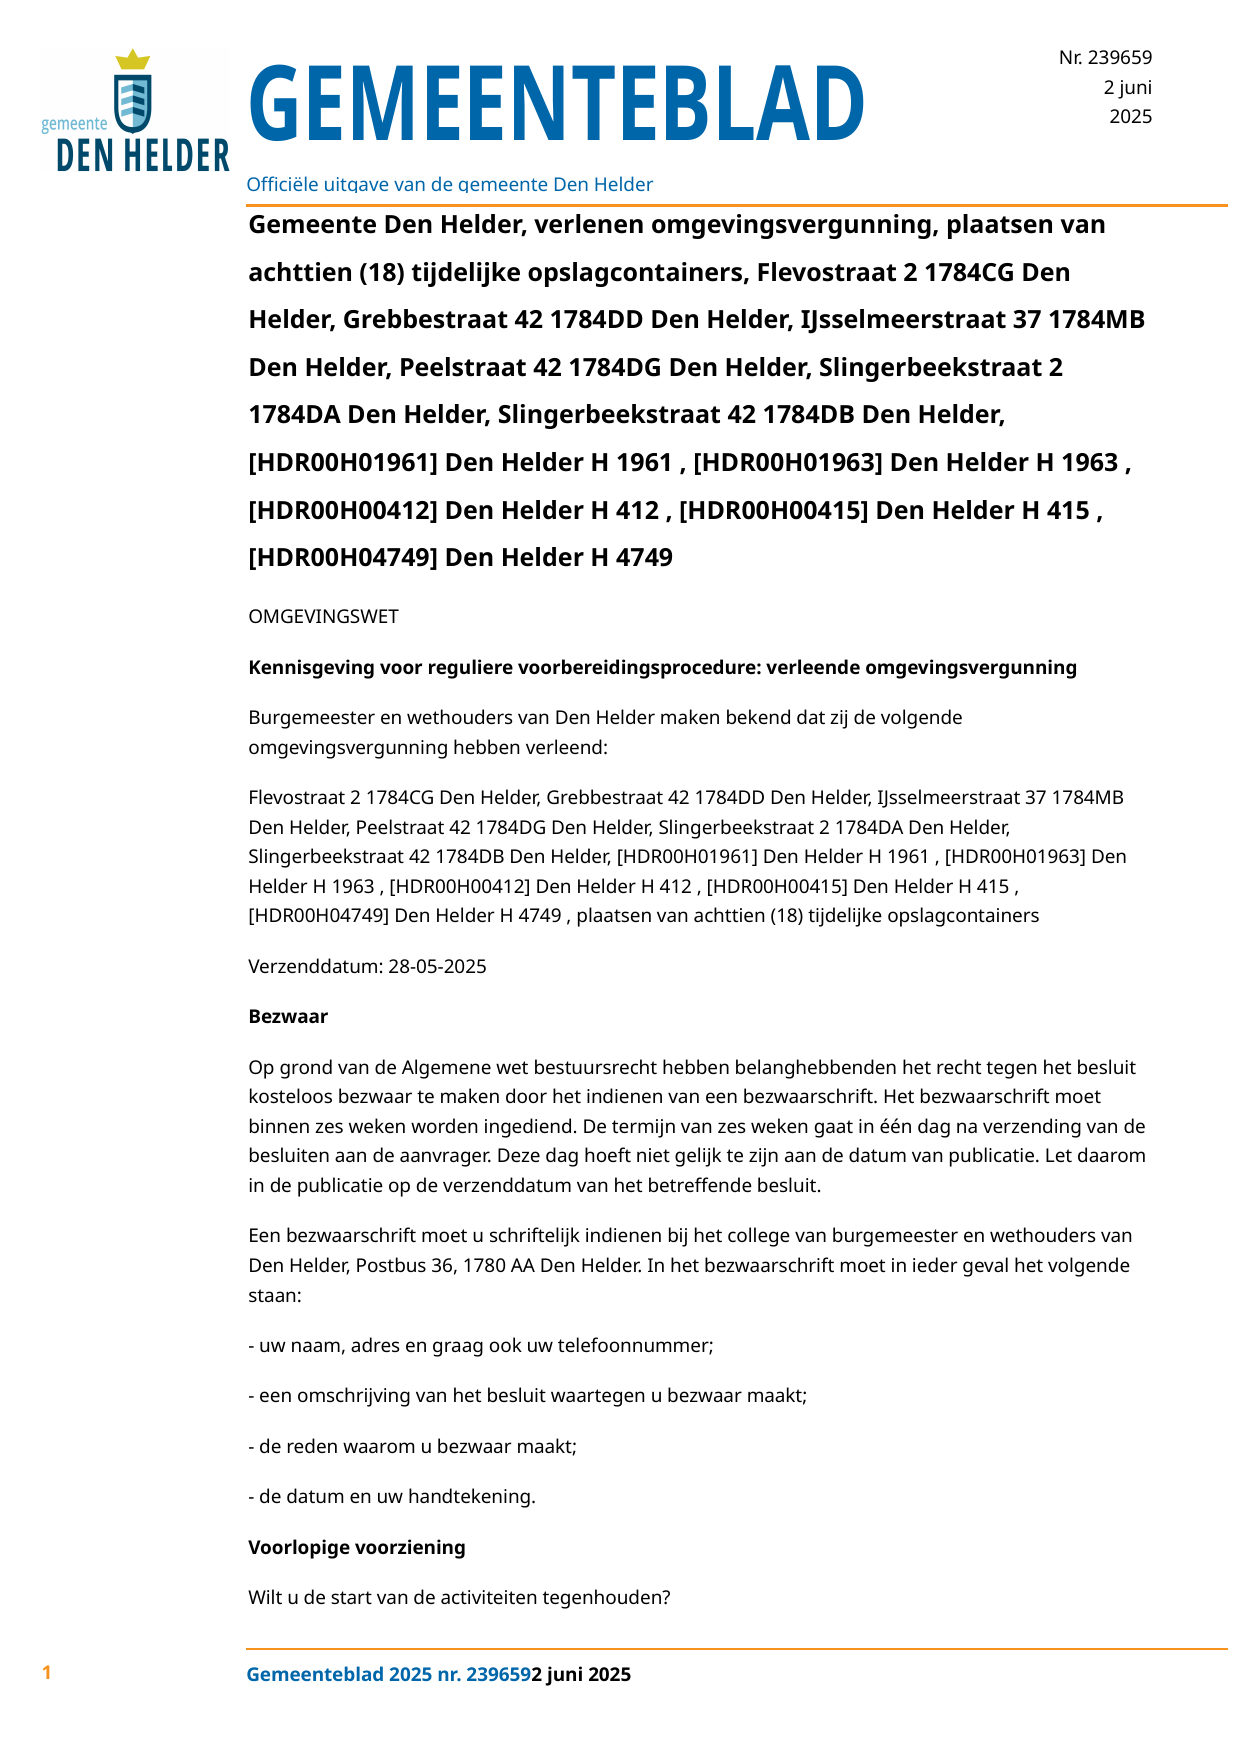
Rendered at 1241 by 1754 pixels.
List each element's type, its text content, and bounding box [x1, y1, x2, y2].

text Op grond van de Algemene wet bestuursrecht hebben belanghebbenden het recht tegen het besluit kosteloos bezwaar te maken door het indienen van een bezwaarschrift. Het bezwaarschrift moet binnen zes weken worden ingediend. De termijn van zes weken gaat in één dag na verzending van de besluiten aan de aanvrager. Deze dag hoeft niet gelijk te zijn aan de datum van publicatie. Let daarom in de publicatie op de verzenddatum van het betreffende besluit. [248, 1054, 1152, 1198]
text Gemeente Den Helder, verlenen omgevingsvergunning, plaatsen van achttien (18) tijdelijke opslagcontainers, Flevostraat 2 1784CG Den Helder, Grebbestraat 42 1784DD Den Helder, IJsselmeerstraat 37 1784MB Den Helder, Peelstraat 42 1784DG Den Helder, Slingerbeekstraat 2 1784DA Den Helder, Slingerbeekstraat 42 1784DB Den Helder, [HDR00H01961] Den Helder H 1961 , [HDR00H01963] Den Helder H 1963 , [HDR00H00412] Den Helder H 412 , [HDR00H00415] Den Helder H 415 , [HDR00H04749] Den Helder H 4749 [248, 207, 1152, 574]
text OMGEVINGSWET [248, 603, 1152, 629]
picture [63, 144, 68, 165]
text Verzenddatum: 28-05-2025 [248, 953, 1152, 979]
picture [130, 157, 135, 172]
text Voorlopige voorziening [248, 1534, 1152, 1560]
text - uw naam, adres en graag ook uw telefoonnummer; [248, 1332, 1152, 1358]
text - de reden waarom u bezwaar maakt; [248, 1433, 1152, 1459]
text Kennisgeving voor reguliere voorbereidingsprocedure: verleende omgevingsvergunning [248, 654, 1152, 680]
picture [41, 47, 231, 172]
text Flevostraat 2 1784CG Den Helder, Grebbestraat 42 1784DD Den Helder, IJsselmeerstraat 37 1784MB Den Helder, Peelstraat 42 1784DG Den Helder, Slingerbeekstraat 2 1784DA Den Helder, Slingerbeekstraat 42 1784DB Den Helder, [HDR00H01961] Den Helder H 1961 , [HDR00H01963] Den Helder H 1963 , [HDR00H00412] Den Helder H 412 , [HDR00H00415] Den Helder H 415 , [HDR00H04749] Den Helder H 4749 , plaatsen van achttien (18) tijdelijke opslagcontainers [248, 784, 1152, 928]
text - de datum en uw handtekening. [248, 1483, 1152, 1509]
text - een omschrijving van het besluit waartegen u bezwaar maakt; [248, 1383, 1152, 1408]
text Wilt u de start van de activiteiten tegenhouden? [248, 1584, 1152, 1610]
picture [100, 154, 106, 172]
text Burgemeester en wethouders van Den Helder maken bekend dat zij de volgende omgevingsvergunning hebben verleend: [248, 704, 1152, 760]
picture [220, 160, 224, 172]
picture [182, 144, 187, 165]
text Een bezwaarschrift moet u schriftelijk indienen bij het college van burgemeester en wethouders van Den Helder, Postbus 36, 1780 AA Den Helder. In het bezwaarschrift moet in ieder geval het volgende staan: [248, 1223, 1152, 1308]
text Bezwaar [248, 1003, 1152, 1029]
